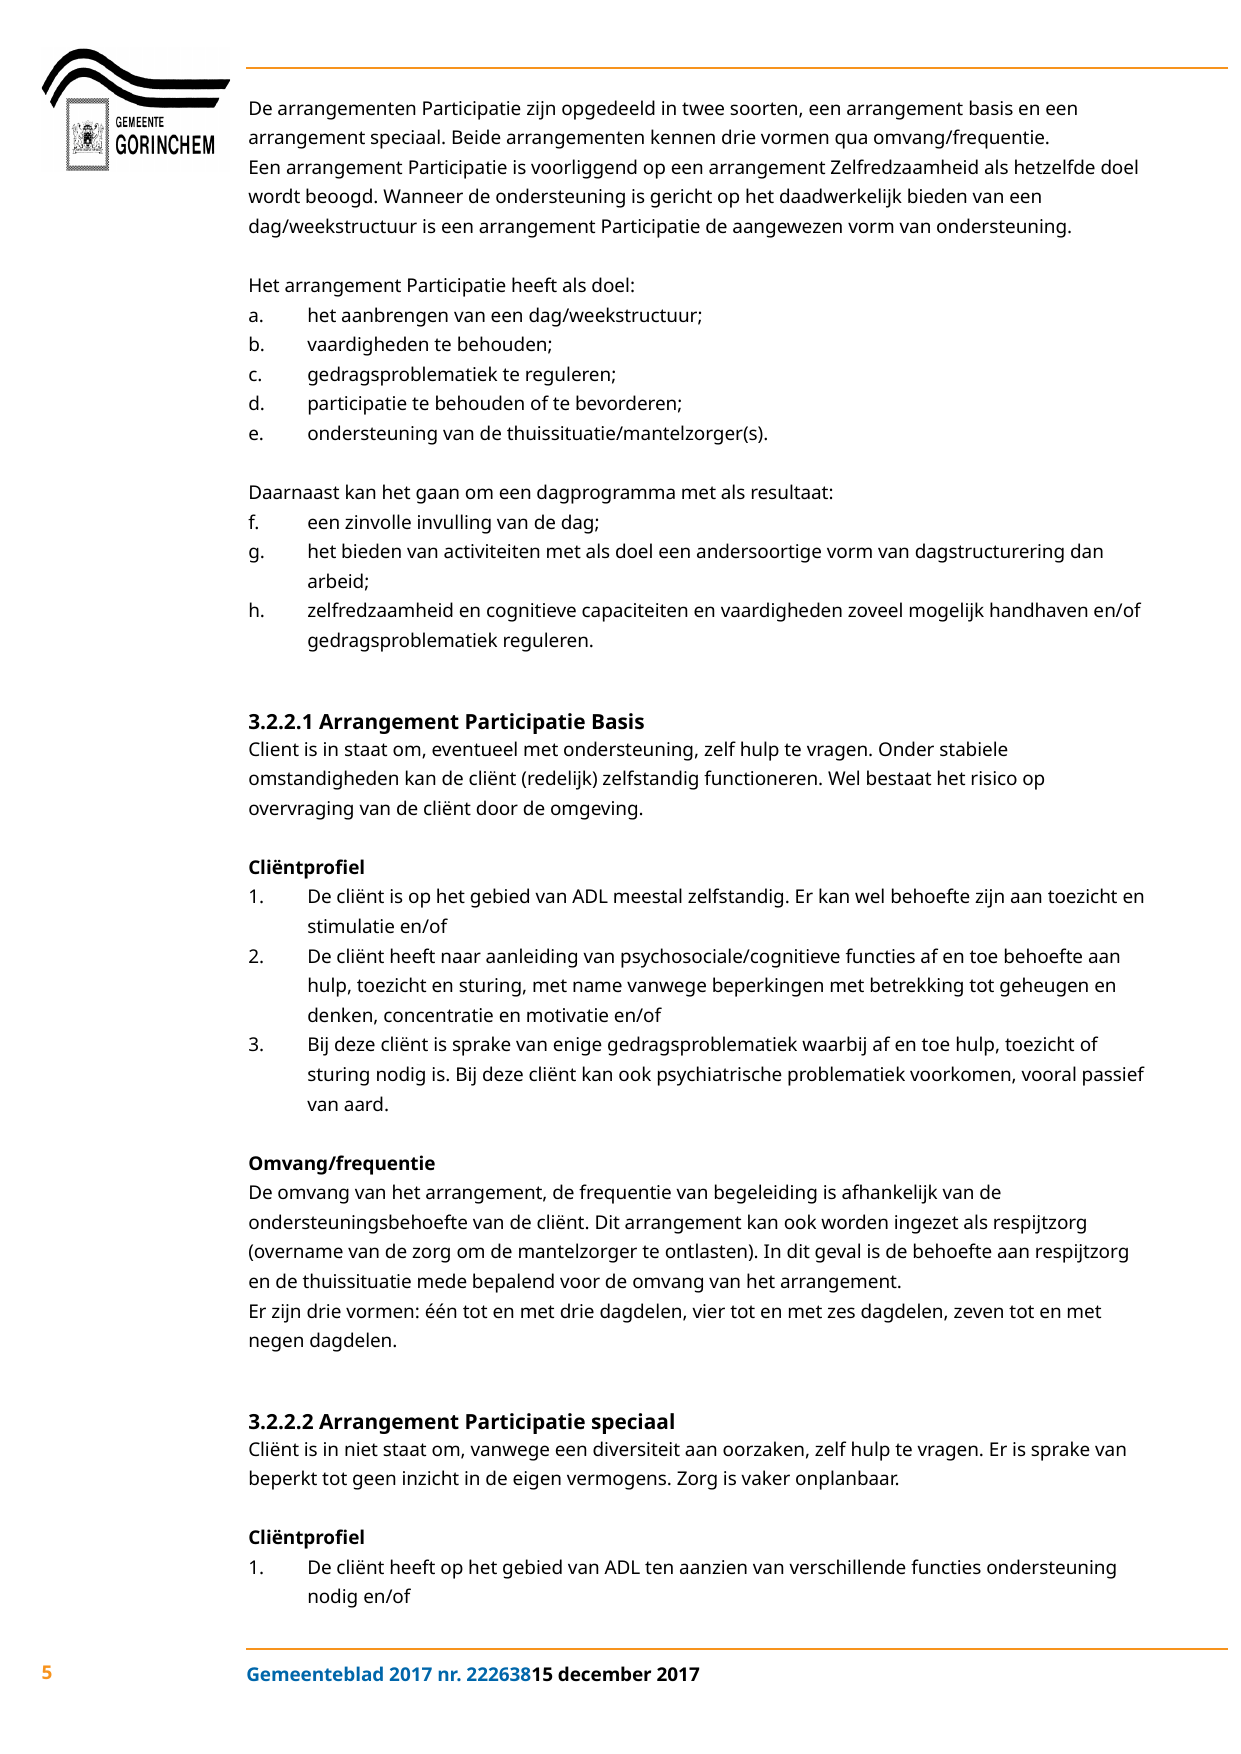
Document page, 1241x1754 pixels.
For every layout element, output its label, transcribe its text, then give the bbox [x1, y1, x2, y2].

text Cliënt is in niet staat om, vanwege een diversiteit aan oorzaken, zelf hulp te vragen. Er is sprake van beperkt tot geen inzicht in de eigen vermogens. Zorg is vaker onplanbaar. [248, 1436, 1152, 1491]
text De omvang van het arrangement, de frequentie van begeleiding is afhankelijk van de ondersteuningsbehoefte van de cliënt. Dit arrangement kan ook worden ingezet als respijtzorg (overname van de zorg om de mantelzorger te ontlasten). In dit geval is de behoefte aan respijtzorg en de thuissituatie mede bepalend voor de omvang van het arrangement. [248, 1179, 1152, 1294]
list De cliënt heeft op het gebied van ADL ten aanzien van verschillende functies ondersteuning nodig en/of [248, 1554, 1152, 1609]
list zelfredzaamheid en cognitieve capaciteiten en vaardigheden zoveel mogelijk handhaven en/of gedragsproblematiek reguleren. [248, 598, 1152, 653]
list een zinvolle invulling van de dag; [248, 509, 1152, 535]
text Daarnaast kan het gaan om een dagprogramma met als resultaat: [248, 479, 1152, 505]
list gedragsproblematiek te reguleren; [248, 361, 1152, 387]
text Omvang/frequentie [248, 1150, 1152, 1176]
list ondersteuning van de thuissituatie/mantelzorger(s). [248, 420, 1152, 446]
list het aanbrengen van een dag/weekstructuur; [248, 302, 1152, 328]
text Een arrangement Participatie is voorliggend op een arrangement Zelfredzaamheid als hetzelfde doel wordt beoogd. Wanneer de ondersteuning is gericht op het daadwerkelijk bieden van een dag/weekstructuur is een arrangement Participatie de aangewezen vorm van ondersteuning. [248, 154, 1152, 239]
list Bij deze cliënt is sprake van enige gedragsproblematiek waarbij af en toe hulp, toezicht of sturing nodig is. Bij deze cliënt kan ook psychiatrische problematiek voorkomen, vooral passief van aard. [248, 1032, 1152, 1116]
text Cliëntprofiel [248, 854, 1152, 880]
text 3.2.2.2 Arrangement Participatie speciaal [248, 1407, 1152, 1436]
picture [41, 47, 231, 172]
text Cliëntprofiel [248, 1524, 1152, 1550]
text Het arrangement Participatie heeft als doel: [248, 272, 1152, 298]
text 3.2.2.1 Arrangement Participatie Basis [248, 707, 1152, 736]
text De arrangementen Participatie zijn opgedeeld in twee soorten, een arrangement basis en een arrangement speciaal. Beide arrangementen kennen drie vormen qua omvang/frequentie. [248, 95, 1152, 150]
list participatie te behouden of te bevorderen; [248, 391, 1152, 416]
text Er zijn drie vormen: één tot en met drie dagdelen, vier tot en met zes dagdelen, zeven tot en met negen dagdelen. [248, 1298, 1152, 1353]
list De cliënt heeft naar aanleiding van psychosociale/cognitieve functies af en toe behoefte aan hulp, toezicht en sturing, met name vanwege beperkingen met betrekking tot geheugen en denken, concentratie en motivatie en/of [248, 943, 1152, 1028]
list vaardigheden te behouden; [248, 331, 1152, 357]
list De cliënt is op het gebied van ADL meestal zelfstandig. Er kan wel behoefte zijn aan toezicht en stimulatie en/of [248, 884, 1152, 939]
list het bieden van activiteiten met als doel een andersoortige vorm van dagstructurering dan arbeid; [248, 538, 1152, 594]
text Client is in staat om, eventueel met ondersteuning, zelf hulp te vragen. Onder stabiele omstandigheden kan de cliënt (redelijk) zelfstandig functioneren. Wel bestaat het risico op overvraging van de cliënt door de omgeving. [248, 736, 1152, 821]
